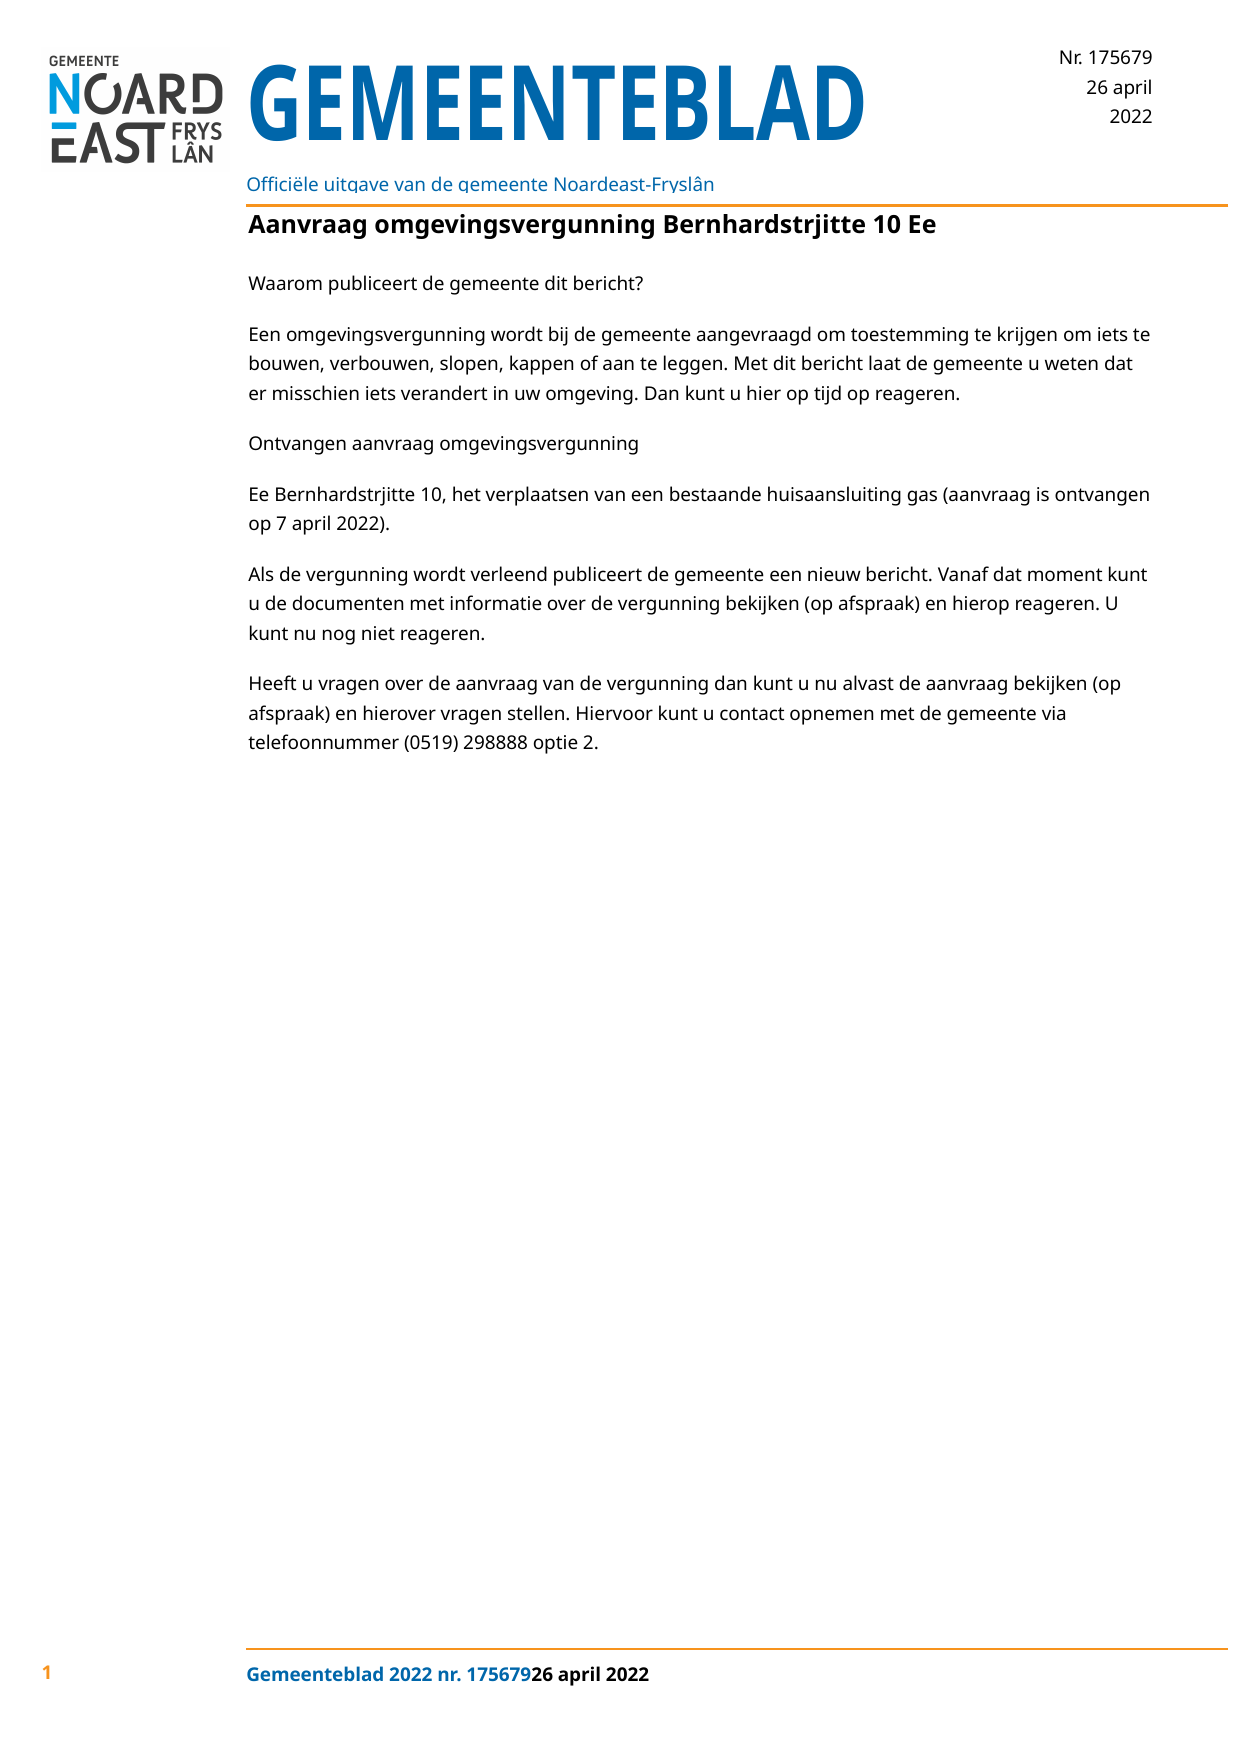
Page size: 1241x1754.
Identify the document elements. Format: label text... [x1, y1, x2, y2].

text Heeft u vragen over de aanvraag van de vergunning dan kunt u nu alvast de aanvraag bekijken (op afspraak) en hierover vragen stellen. Hiervoor kunt u contact opnemen met de gemeente via telefoonnummer (0519) 298888 optie 2. [248, 670, 1152, 755]
text Waarom publiceert de gemeente dit bericht? [248, 270, 1152, 296]
text Als de vergunning wordt verleend publiceert de gemeente een nieuw bericht. Vanaf dat moment kunt u de documenten met informatie over de vergunning bekijken (op afspraak) en hierop reageren. U kunt nu nog niet reageren. [248, 561, 1152, 646]
text Een omgevingsvergunning wordt bij de gemeente aangevraagd om toestemming te krijgen om iets te bouwen, verbouwen, slopen, kappen of aan te leggen. Met dit bericht laat de gemeente u weten dat er misschien iets verandert in uw omgeving. Dan kunt u hier op tijd op reageren. [248, 321, 1152, 406]
picture [41, 47, 231, 172]
text Aanvraag omgevingsvergunning Bernhardstrjitte 10 Ee [248, 207, 1152, 241]
text Ontvangen aanvraag omgevingsvergunning [248, 430, 1152, 456]
text Ee Bernhardstrjitte 10, het verplaatsen van een bestaande huisaansluiting gas (aanvraag is ontvangen op 7 april 2022). [248, 481, 1152, 536]
